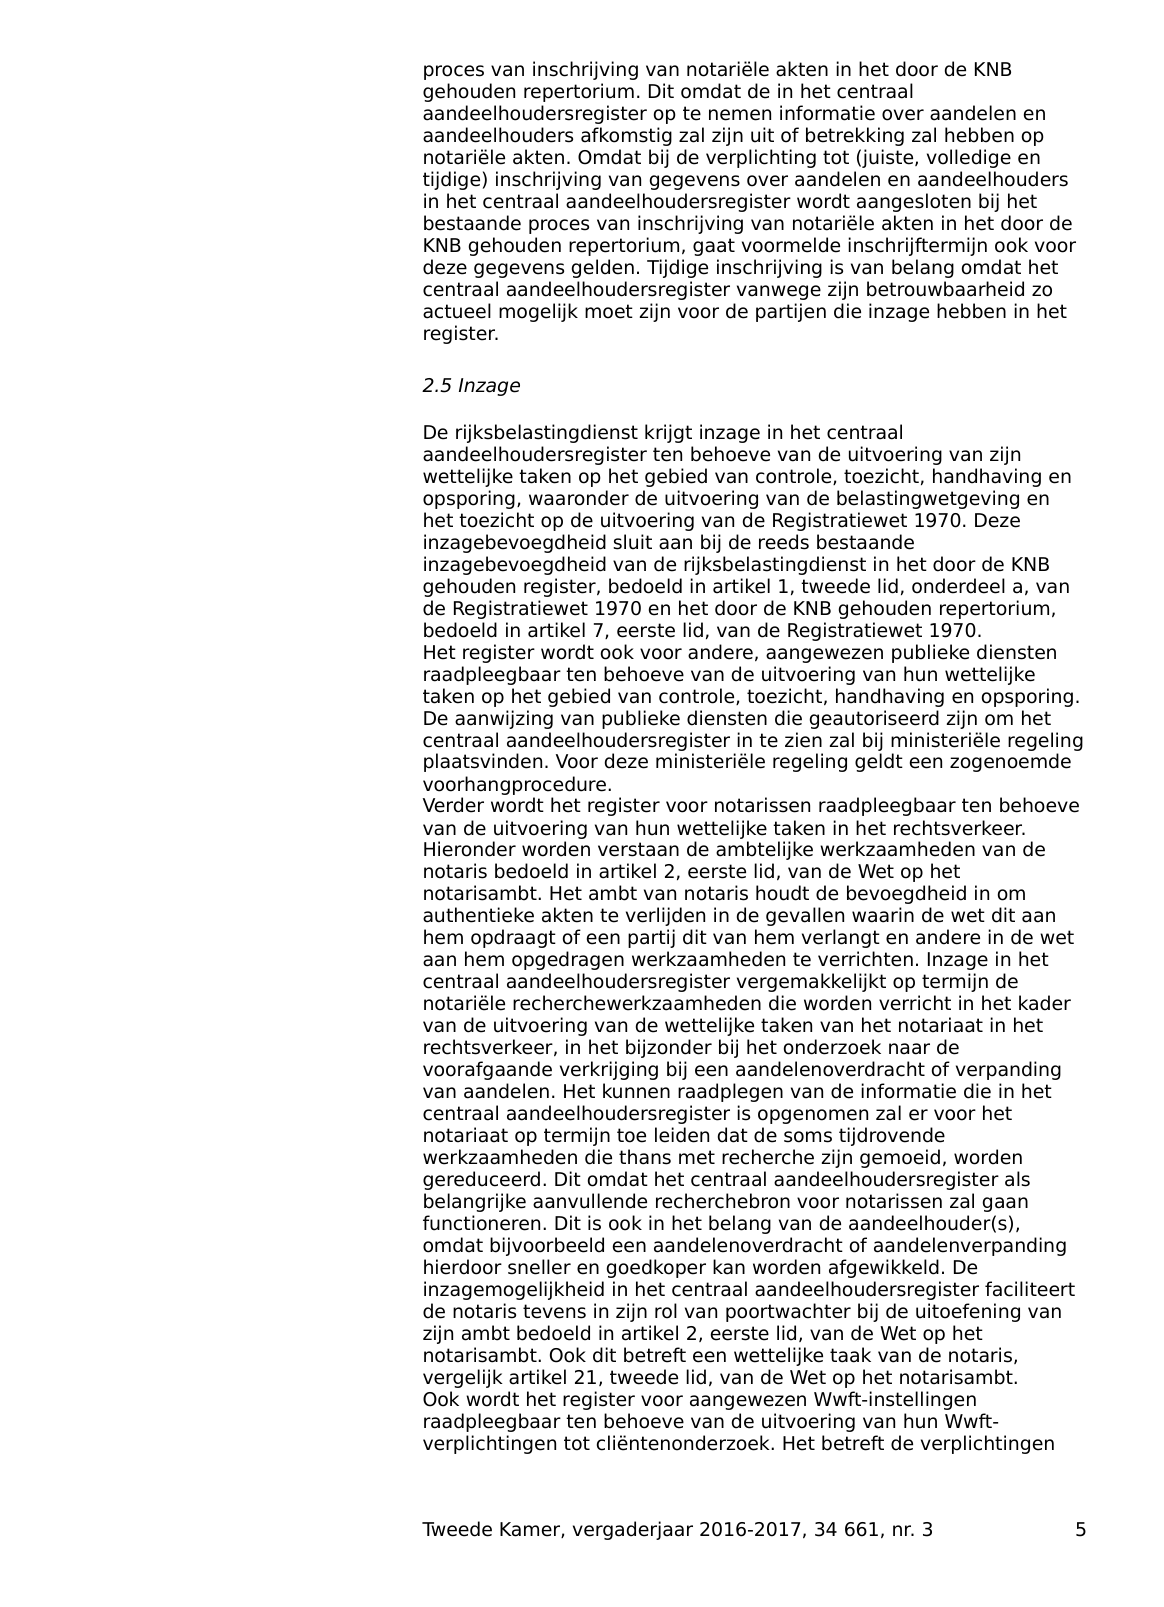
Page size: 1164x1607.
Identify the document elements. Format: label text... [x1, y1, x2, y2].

text proces van inschrijving van notariële akten in het door de KNB gehouden repertorium. Dit omdat de in het centraal aandeelhoudersregister op te nemen informatie over aandelen en aandeelhouders afkomstig zal zijn uit of betrekking zal hebben op notariële akten. Omdat bij de verplichting tot (juiste, volledige en tijdige) inschrijving van gegevens over aandelen en aandeelhouders in het centraal aandeelhoudersregister wordt aangesloten bij het bestaande proces van inschrijving van notariële akten in het door de KNB gehouden repertorium, gaat voormelde inschrijftermijn ook voor deze gegevens gelden. Tijdige inschrijving is van belang omdat het centraal aandeelhoudersregister vanwege zijn betrouwbaarheid zo actueel mogelijk moet zijn voor de partijen die inzage hebben in het register. [422, 59, 1087, 345]
text Verder wordt het register voor notarissen raadpleegbaar ten behoeve van de uitvoering van hun wettelijke taken in het rechtsverkeer. Hieronder worden verstaan de ambtelijke werkzaamheden van de notaris bedoeld in artikel 2, eerste lid, van de Wet op het notarisambt. Het ambt van notaris houdt de bevoegdheid in om authentieke akten te verlijden in de gevallen waarin de wet dit aan hem opdraagt of een partij dit van hem verlangt en andere in de wet aan hem opgedragen werkzaamheden te verrichten. Inzage in het centraal aandeelhoudersregister vergemakkelijkt op termijn de notariële recherchewerkzaamheden die worden verricht in het kader van de uitvoering van de wettelijke taken van het notariaat in het rechtsverkeer, in het bijzonder bij het onderzoek naar de voorafgaande verkrijging bij een aandelenoverdracht of verpanding van aandelen. Het kunnen raadplegen van de informatie die in het centraal aandeelhoudersregister is opgenomen zal er voor het notariaat op termijn toe leiden dat de soms tijdrovende werkzaamheden die thans met recherche zijn gemoeid, worden gereduceerd. Dit omdat het centraal aandeelhoudersregister als belangrijke aanvullende recherchebron voor notarissen zal gaan functioneren. Dit is ook in het belang van de aandeelhouder(s), omdat bijvoorbeeld een aandelenoverdracht of aandelenverpanding hierdoor sneller en goedkoper kan worden afgewikkeld. De inzagemogelijkheid in het centraal aandeelhoudersregister faciliteert de notaris tevens in zijn rol van poortwachter bij de uitoefening van zijn ambt bedoeld in artikel 2, eerste lid, van de Wet op het notarisambt. Ook dit betreft een wettelijke taak van de notaris, vergelijk artikel 21, tweede lid, van de Wet op het notarisambt. [422, 795, 1087, 1389]
text De rijksbelastingdienst krijgt inzage in het centraal aandeelhoudersregister ten behoeve van de uitvoering van zijn wettelijke taken op het gebied van controle, toezicht, handhaving en opsporing, waaronder de uitvoering van de belastingwetgeving en het toezicht op de uitvoering van de Registratiewet 1970. Deze inzagebevoegdheid sluit aan bij de reeds bestaande inzagebevoegdheid van de rijksbelastingdienst in het door de KNB gehouden register, bedoeld in artikel 1, tweede lid, onderdeel a, van de Registratiewet 1970 en het door de KNB gehouden repertorium, bedoeld in artikel 7, eerste lid, van de Registratiewet 1970. [422, 422, 1087, 642]
text Ook wordt het register voor aangewezen Wwft-instellingen raadpleegbaar ten behoeve van de uitvoering van hun Wwft-verplichtingen tot cliëntenonderzoek. Het betreft de verplichtingen [422, 1389, 1087, 1455]
subtitle 2.5 Inzage [422, 375, 1087, 397]
text Het register wordt ook voor andere, aangewezen publieke diensten raadpleegbaar ten behoeve van de uitvoering van hun wettelijke taken op het gebied van controle, toezicht, handhaving en opsporing. De aanwijzing van publieke diensten die geautoriseerd zijn om het centraal aandeelhoudersregister in te zien zal bij ministeriële regeling plaatsvinden. Voor deze ministeriële regeling geldt een zogenoemde voorhangprocedure. [422, 642, 1087, 795]
